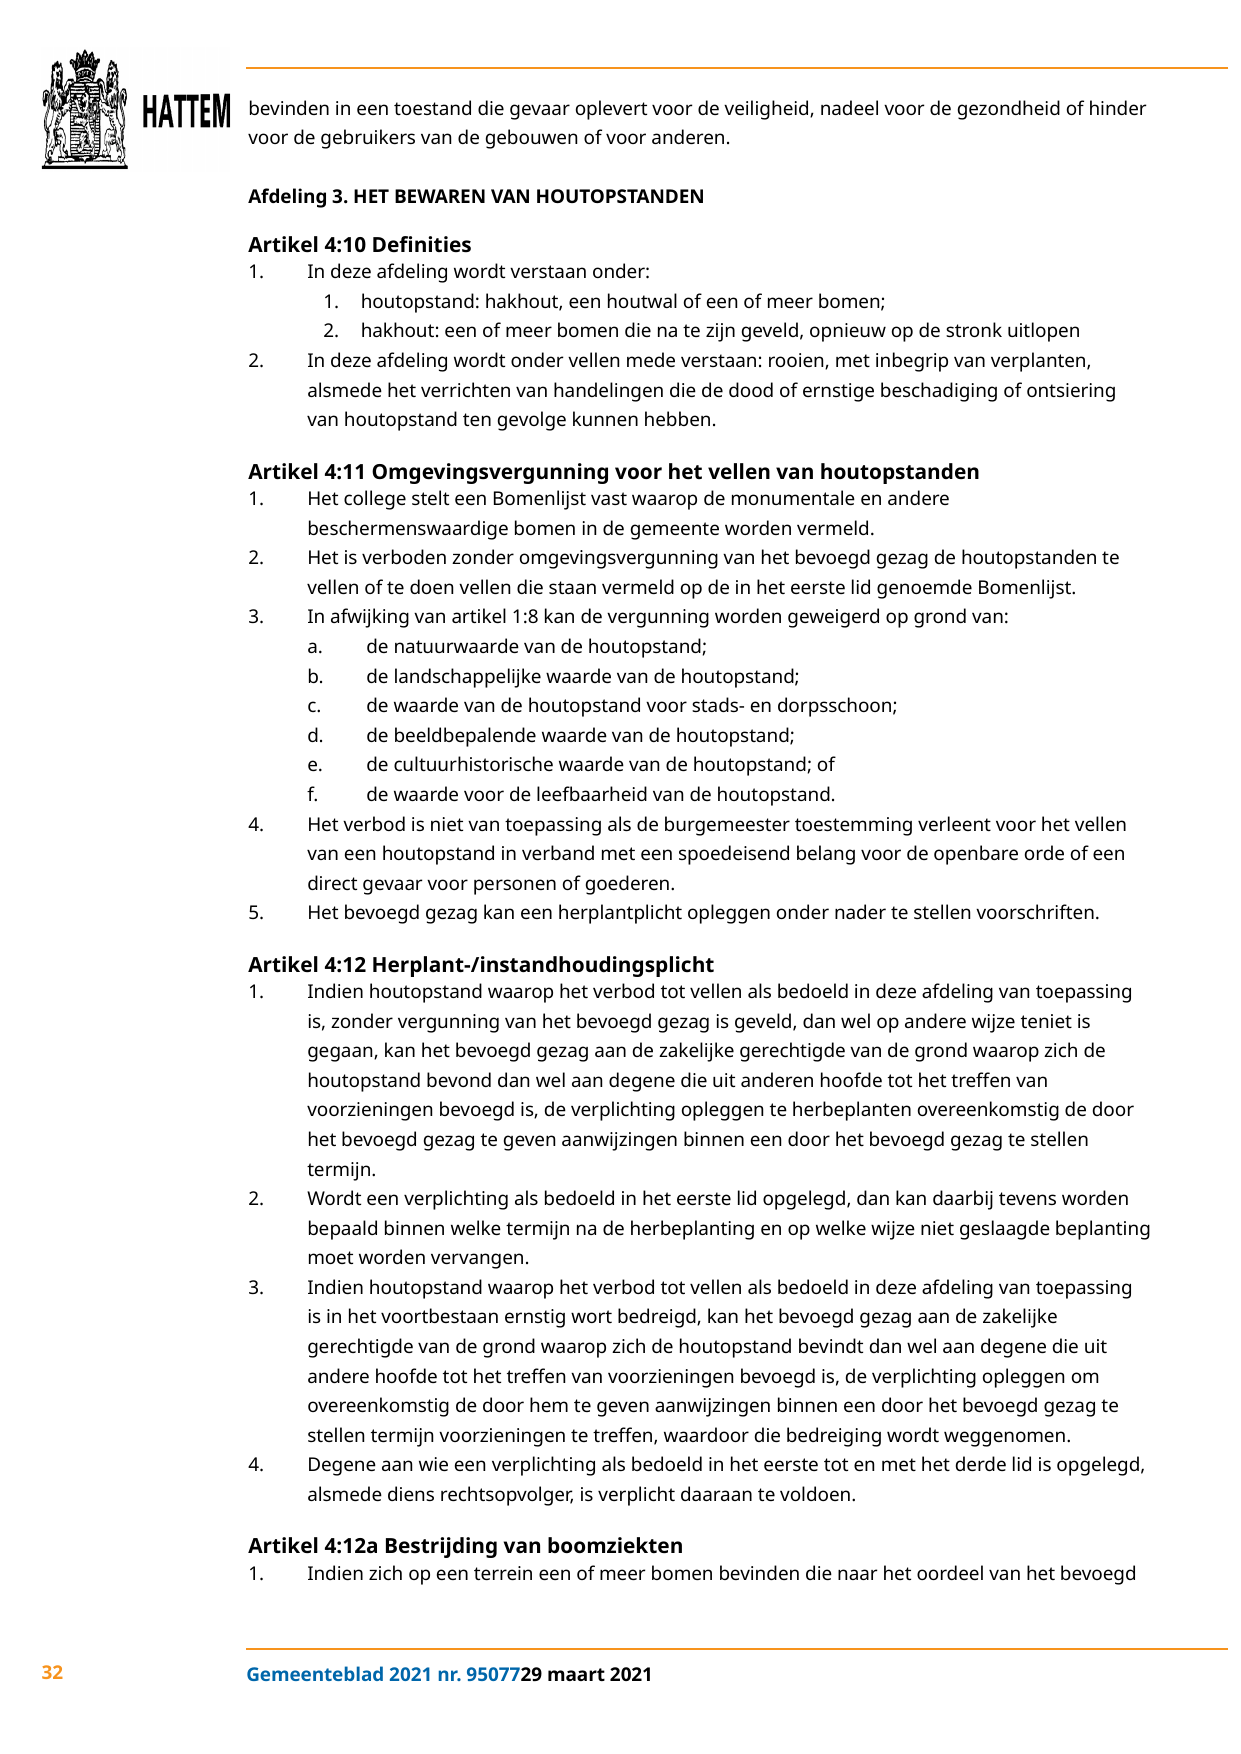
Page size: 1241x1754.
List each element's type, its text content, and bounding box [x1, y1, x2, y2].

picture [41, 47, 231, 172]
list Indien houtopstand waarop het verbod tot vellen als bedoeld in deze afdeling van toepassing is in het voortbestaan ernstig wort bedreigd, kan het bevoegd gezag aan de zakelijke gerechtigde van de grond waarop zich de houtopstand bevindt dan wel aan degene die uit andere hoofde tot het treffen van voorzieningen bevoegd is, de verplichting opleggen om overeenkomstig de door hem te geven aanwijzingen binnen een door het bevoegd gezag te stellen termijn voorzieningen te treffen, waardoor die bedreiging wordt weggenomen. [248, 1274, 1152, 1448]
list Wordt een verplichting als bedoeld in het eerste lid opgelegd, dan kan daarbij tevens worden bepaald binnen welke termijn na de herbeplanting en op welke wijze niet geslaagde beplanting moet worden vervangen. [248, 1185, 1152, 1270]
list de natuurwaarde van de houtopstand; [307, 633, 1152, 659]
list de waarde voor de leefbaarheid van de houtopstand. [307, 781, 1152, 807]
list Het is verboden zonder omgevingsvergunning van het bevoegd gezag de houtopstanden te vellen of te doen vellen die staan vermeld op de in het eerste lid genoemde Bomenlijst. [248, 544, 1152, 600]
list Het bevoegd gezag kan een herplantplicht opleggen onder nader te stellen voorschriften. [248, 899, 1152, 925]
text bevinden in een toestand die gevaar oplevert voor de veiligheid, nadeel voor de gezondheid of hinder voor de gebruikers van de gebouwen of voor anderen. [248, 95, 1152, 150]
list Indien zich op een terrein een of meer bomen bevinden die naar het oordeel van het bevoegd [248, 1560, 1152, 1586]
list de cultuurhistorische waarde van de houtopstand; of [307, 752, 1152, 777]
list de landschappelijke waarde van de houtopstand; [307, 663, 1152, 688]
text Artikel 4:11 Omgevingsvergunning voor het vellen van houtopstanden [248, 457, 1152, 485]
list In deze afdeling wordt verstaan onder: [248, 258, 1152, 284]
list de beeldbepalende waarde van de houtopstand; [307, 722, 1152, 748]
text Artikel 4:10 Definities [248, 230, 1152, 258]
list In deze afdeling wordt onder vellen mede verstaan: rooien, met inbegrip van verplanten, alsmede het verrichten van handelingen die de dood of ernstige beschadiging of ontsiering van houtopstand ten gevolge kunnen hebben. [248, 347, 1152, 432]
list de waarde van de houtopstand voor stads- en dorpsschoon; [307, 692, 1152, 718]
list hakhout: een of meer bomen die na te zijn geveld, opnieuw op de stronk uitlopen [323, 318, 1152, 343]
text Artikel 4:12a Bestrijding van boomziekten [248, 1532, 1152, 1560]
text Afdeling 3. HET BEWAREN VAN HOUTOPSTANDEN [248, 183, 1152, 209]
list In afwijking van artikel 1:8 kan de vergunning worden geweigerd op grond van: [248, 604, 1152, 629]
list Indien houtopstand waarop het verbod tot vellen als bedoeld in deze afdeling van toepassing is, zonder vergunning van het bevoegd gezag is geveld, dan wel op andere wijze teniet is gegaan, kan het bevoegd gezag aan de zakelijke gerechtigde van de grond waarop zich de houtopstand bevond dan wel aan degene die uit anderen hoofde tot het treffen van voorzieningen bevoegd is, de verplichting opleggen te herbeplanten overeenkomstig de door het bevoegd gezag te geven aanwijzingen binnen een door het bevoegd gezag te stellen termijn. [248, 978, 1152, 1182]
list Het verbod is niet van toepassing als de burgemeester toestemming verleent voor het vellen van een houtopstand in verband met een spoedeisend belang voor de openbare orde of een direct gevaar voor personen of goederen. [248, 811, 1152, 896]
list Degene aan wie een verplichting als bedoeld in het eerste tot en met het derde lid is opgelegd, alsmede diens rechtsopvolger, is verplicht daaraan te voldoen. [248, 1452, 1152, 1507]
text Artikel 4:12 Herplant-/instandhoudingsplicht [248, 950, 1152, 978]
list houtopstand: hakhout, een houtwal of een of meer bomen; [323, 288, 1152, 314]
list Het college stelt een Bomenlijst vast waarop de monumentale en andere beschermenswaardige bomen in de gemeente worden vermeld. [248, 485, 1152, 541]
